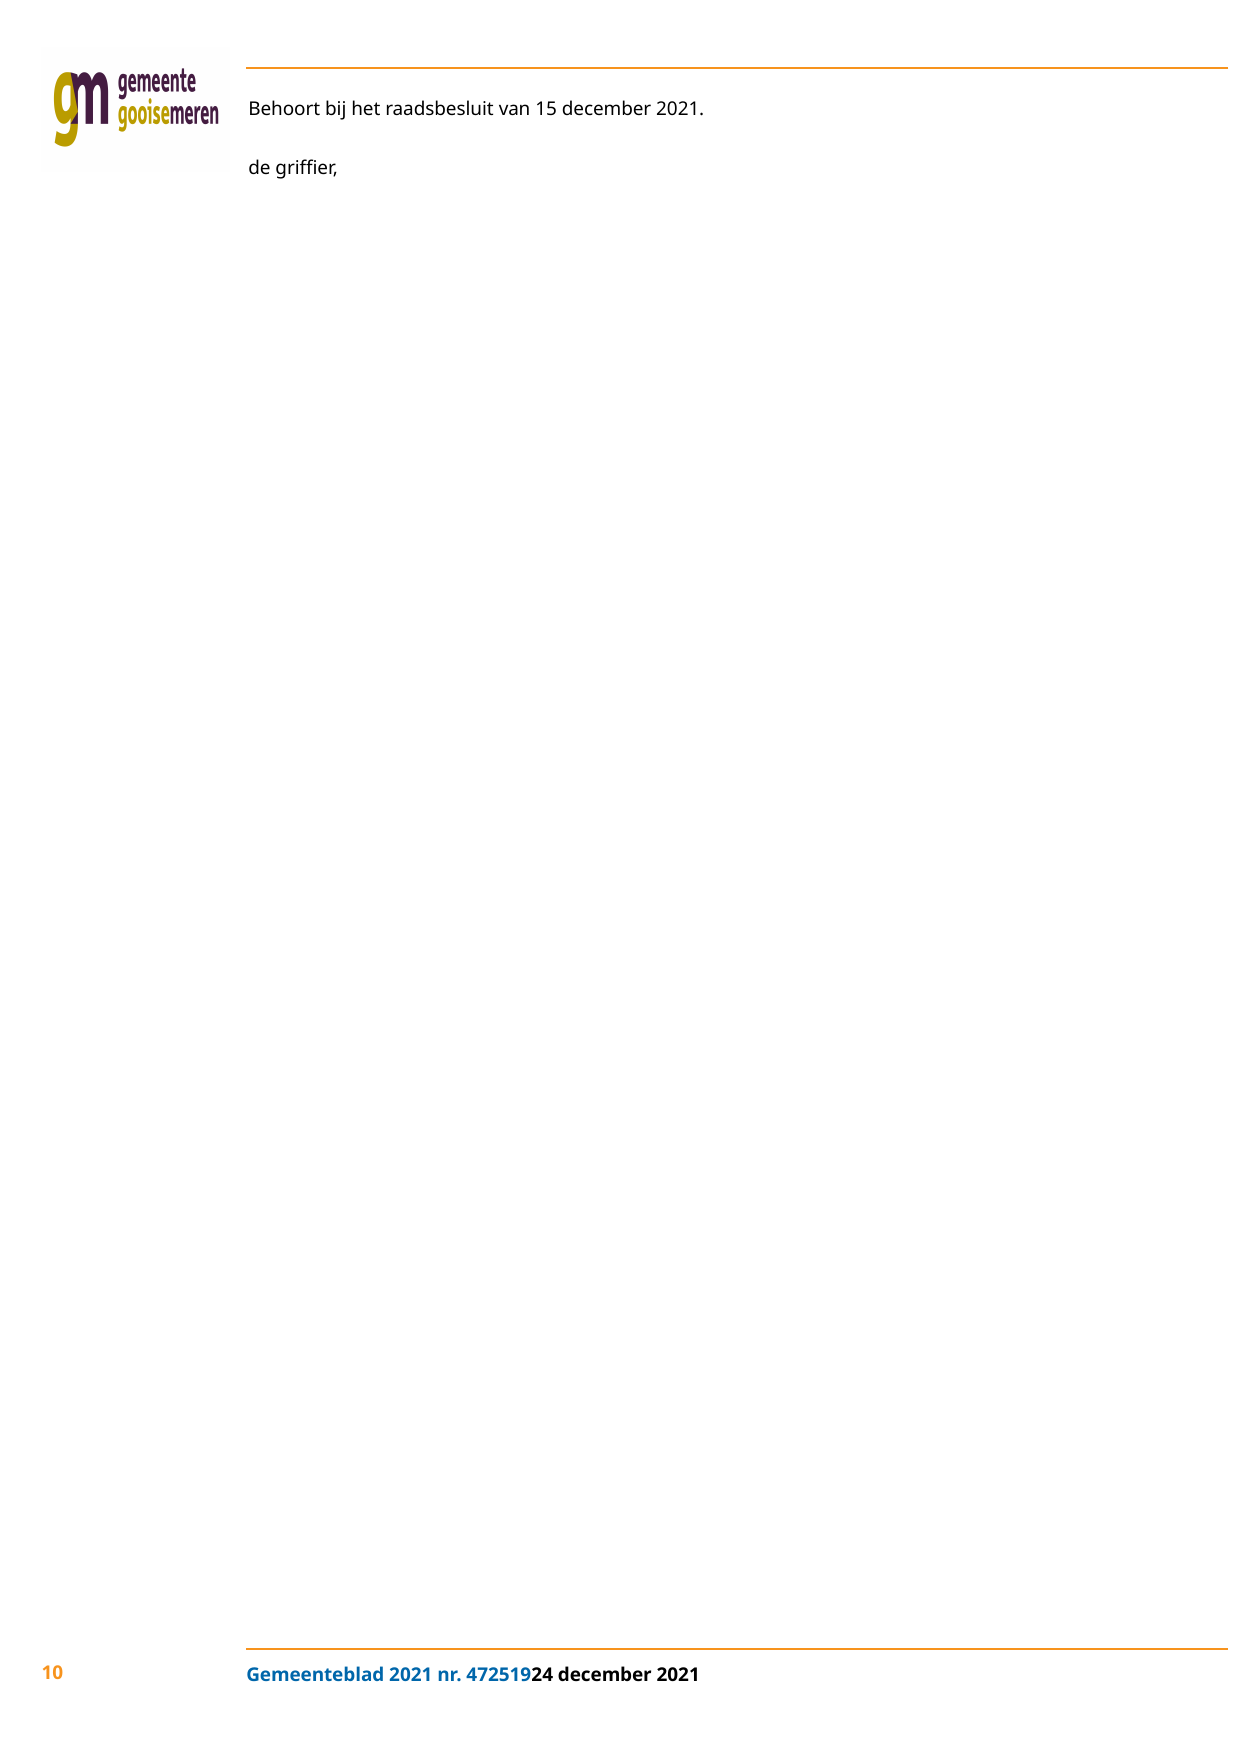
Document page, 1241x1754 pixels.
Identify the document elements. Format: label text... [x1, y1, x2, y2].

picture [41, 47, 231, 172]
text Behoort bij het raadsbesluit van 15 december 2021. [248, 95, 1152, 121]
text de griffier, [248, 154, 1152, 180]
